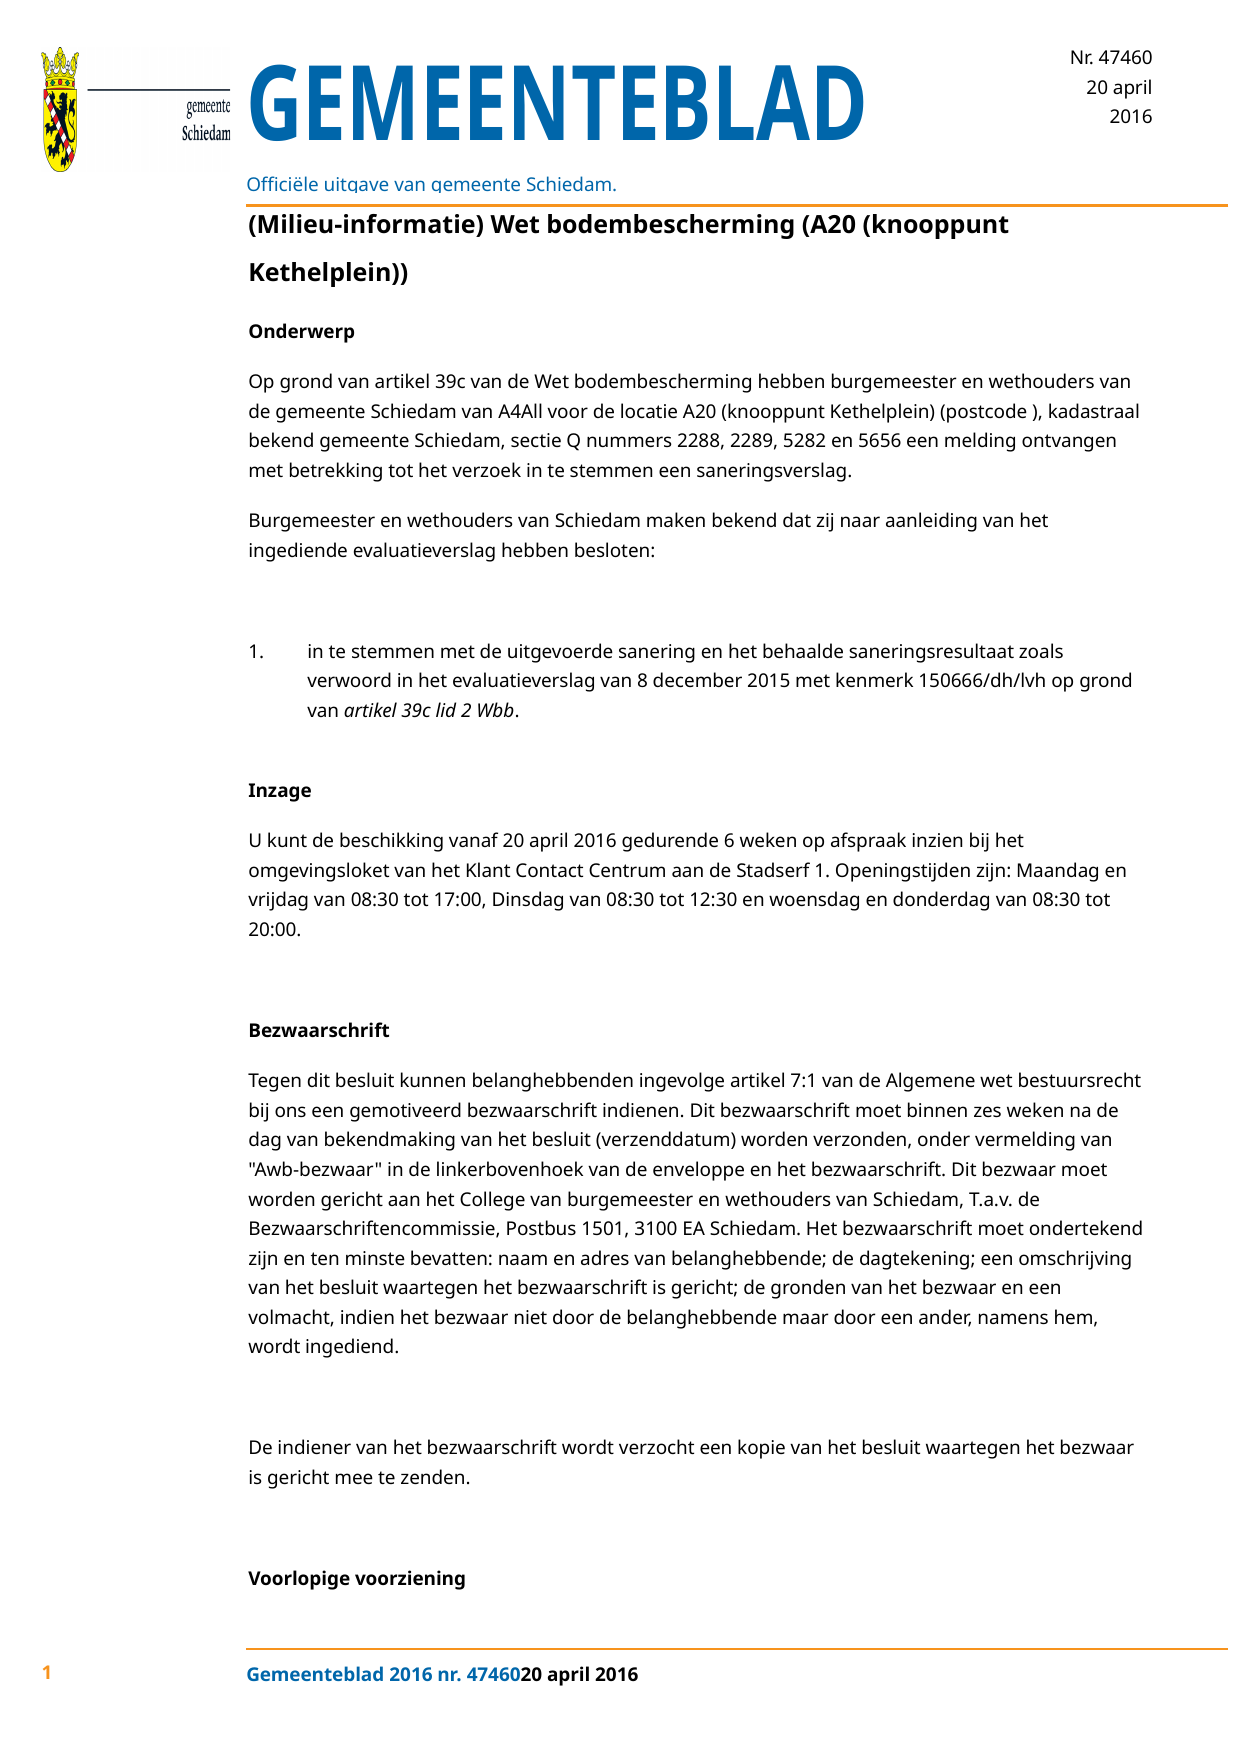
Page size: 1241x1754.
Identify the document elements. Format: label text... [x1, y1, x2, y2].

text Inzage [248, 777, 1152, 803]
picture [41, 47, 231, 172]
text U kunt de beschikking vanaf 20 april 2016 gedurende 6 weken op afspraak inzien bij het omgevingsloket van het Klant Contact Centrum aan de Stadserf 1. Openingstijden zijn: Maandag en vrijdag van 08:30 tot 17:00, Dinsdag van 08:30 tot 12:30 en woensdag en donderdag van 08:30 tot 20:00. [248, 827, 1152, 942]
text Onderwerp [248, 318, 1152, 344]
text Op grond van artikel 39c van de Wet bodembescherming hebben burgemeester en wethouders van de gemeente Schiedam van A4All voor de locatie A20 (knooppunt Kethelplein) (postcode ), kadastraal bekend gemeente Schiedam, sectie Q nummers 2288, 2289, 5282 en 5656 een melding ontvangen met betrekking tot het verzoek in te stemmen een saneringsverslag. [248, 368, 1152, 483]
text (Milieu-informatie) Wet bodembescherming (A20 (knooppunt Kethelplein)) [248, 207, 1152, 288]
text Tegen dit besluit kunnen belanghebbenden ingevolge artikel 7:1 van de Algemene wet bestuursrecht bij ons een gemotiveerd bezwaarschrift indienen. Dit bezwaarschrift moet binnen zes weken na de dag van bekendmaking van het besluit (verzenddatum) worden verzonden, onder vermelding van "Awb-bezwaar" in de linkerbovenhoek van de enveloppe en het bezwaarschrift. Dit bezwaar moet worden gericht aan het College van burgemeester en wethouders van Schiedam, T.a.v. de Bezwaarschriftencommissie, Postbus 1501, 3100 EA Schiedam. Het bezwaarschrift moet ondertekend zijn en ten minste bevatten: naam en adres van belanghebbende; de dagtekening; een omschrijving van het besluit waartegen het bezwaarschrift is gericht; de gronden van het bezwaar en een volmacht, indien het bezwaar niet door de belanghebbende maar door een ander, namens hem, wordt ingediend. [248, 1067, 1152, 1359]
text Voorlopige voorziening [248, 1565, 1152, 1591]
text De indiener van het bezwaarschrift wordt verzocht een kopie van het besluit waartegen het bezwaar is gericht mee te zenden. [248, 1434, 1152, 1490]
list in te stemmen met de uitgevoerde sanering en het behaalde saneringsresultaat zoals verwoord in het evaluatieverslag van 8 december 2015 met kenmerk 150666/dh/lvh op grond van artikel 39c lid 2 Wbb. [248, 638, 1152, 723]
text Burgemeester en wethouders van Schiedam maken bekend dat zij naar aanleiding van het ingediende evaluatieverslag hebben besloten: [248, 507, 1152, 563]
text Bezwaarschrift [248, 1017, 1152, 1043]
